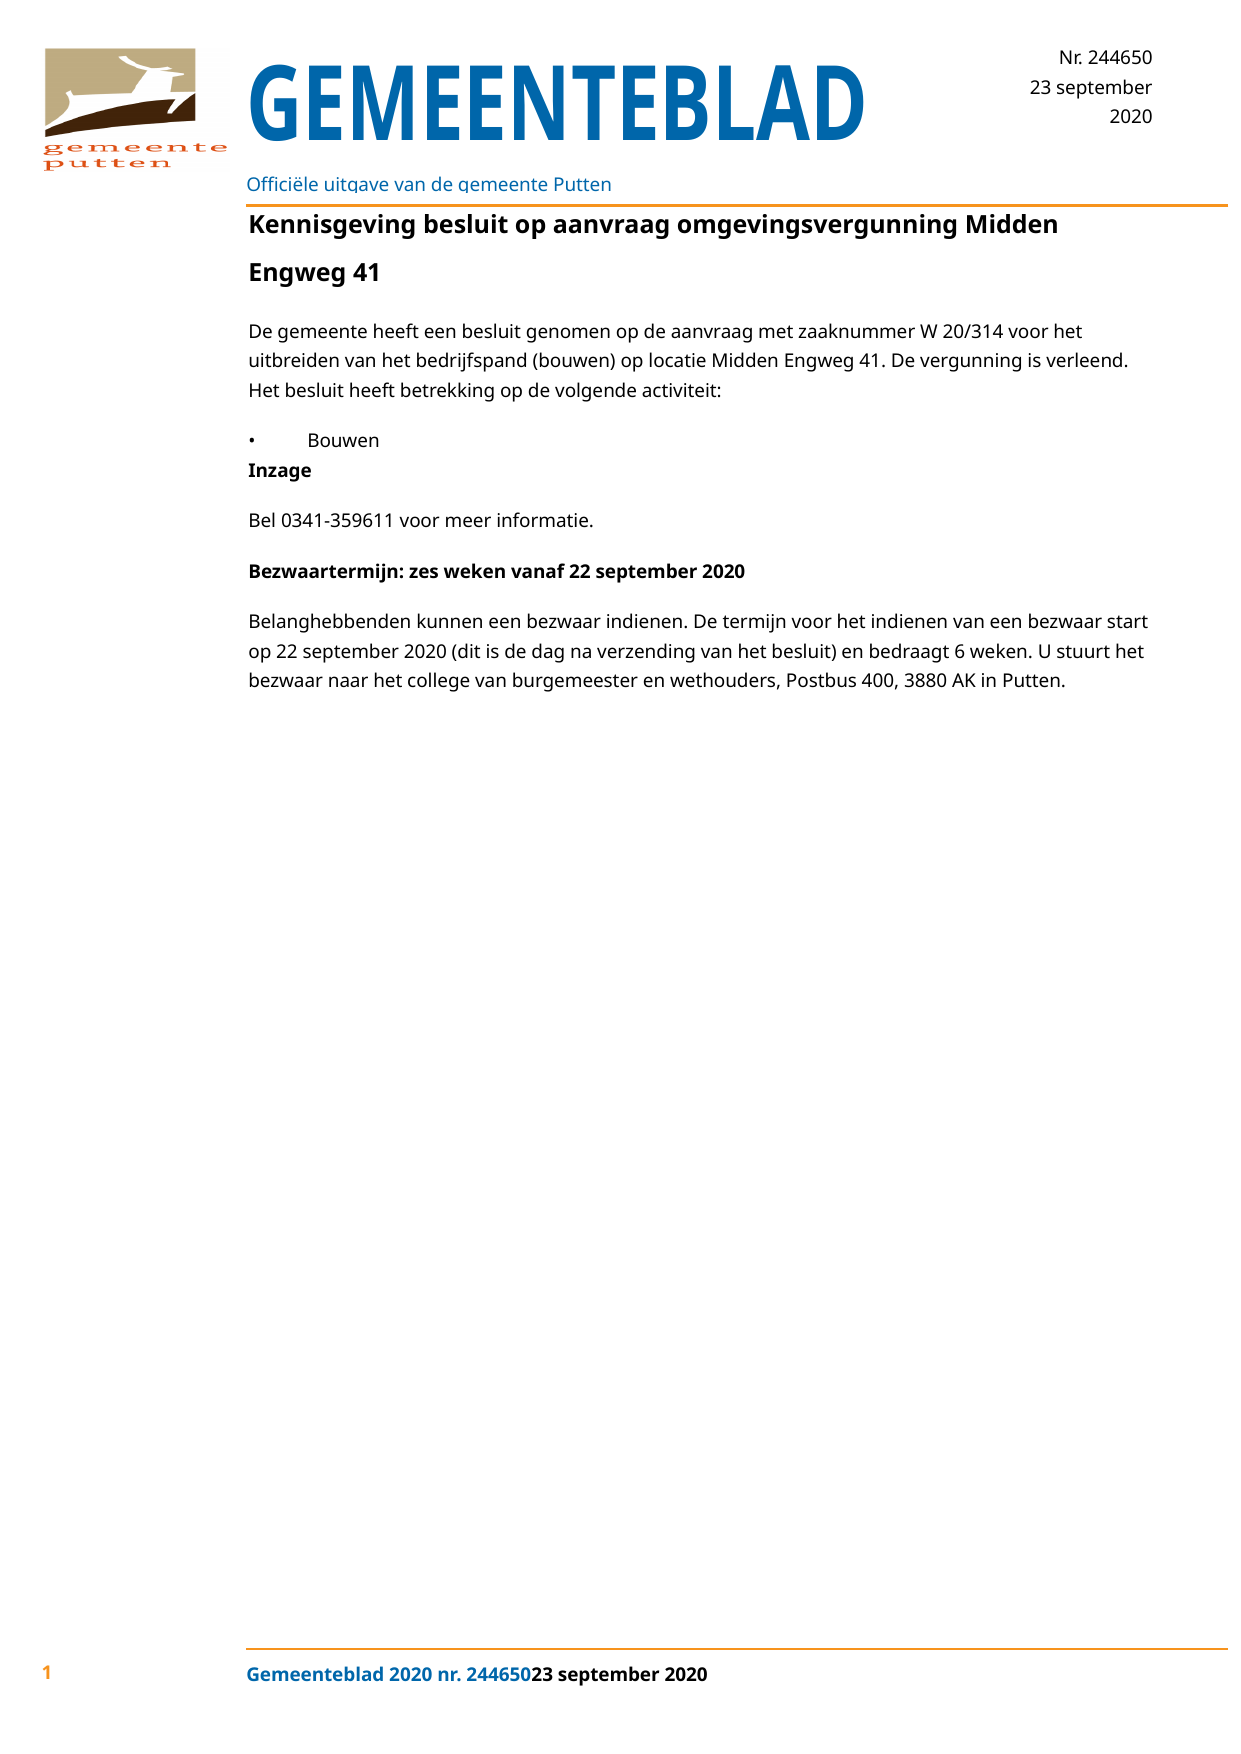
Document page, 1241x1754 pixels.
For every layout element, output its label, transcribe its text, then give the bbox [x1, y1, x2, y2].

text De gemeente heeft een besluit genomen op de aanvraag met zaaknummer W 20/314 voor het uitbreiden van het bedrijfspand (bouwen) op locatie Midden Engweg 41. De vergunning is verleend. Het besluit heeft betrekking op de volgende activiteit: [248, 318, 1152, 403]
text Bezwaartermijn: zes weken vanaf 22 september 2020 [248, 558, 1152, 584]
text Inzage [248, 457, 1152, 483]
text Bel 0341-359611 voor meer informatie. [248, 507, 1152, 533]
list Bouwen [248, 427, 1152, 453]
picture [41, 47, 231, 172]
text Kennisgeving besluit op aanvraag omgevingsvergunning Midden Engweg 41 [248, 207, 1152, 288]
text Belanghebbenden kunnen een bezwaar indienen. De termijn voor het indienen van een bezwaar start op 22 september 2020 (dit is de dag na verzending van het besluit) en bedraagt 6 weken. U stuurt het bezwaar naar het college van burgemeester en wethouders, Postbus 400, 3880 AK in Putten. [248, 608, 1152, 693]
